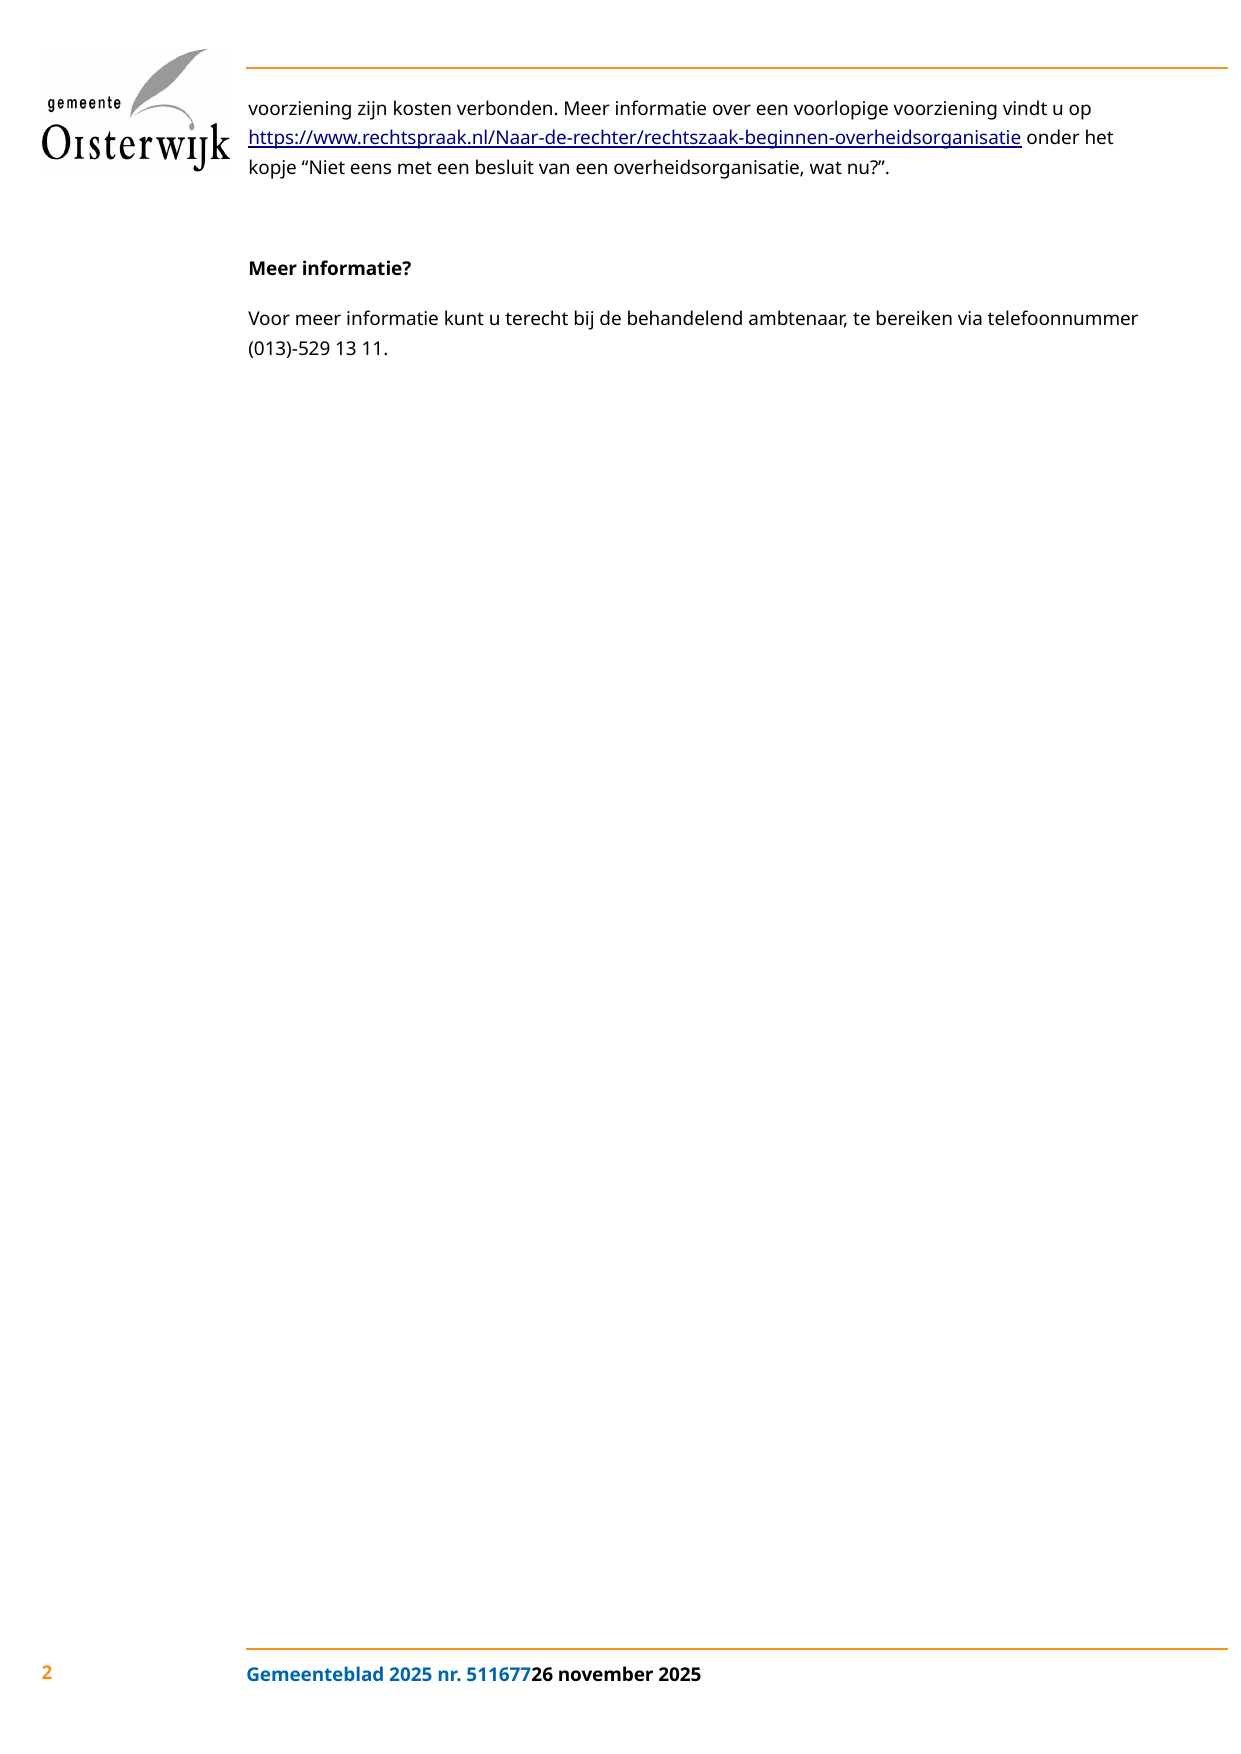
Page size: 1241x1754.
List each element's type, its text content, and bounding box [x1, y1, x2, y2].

text Voor meer informatie kunt u terecht bij de behandelend ambtenaar, te bereiken via telefoonnummer (013)-529 13 11. [248, 305, 1152, 361]
text Meer informatie? [248, 255, 1152, 281]
picture [41, 47, 231, 172]
text voorziening zijn kosten verbonden. Meer informatie over een voorlopige voorziening vindt u op https://www.rechtspraak.nl/Naar-de-rechter/rechtszaak-beginnen-overheidsorganisatie onder het kopje “Niet eens met een besluit van een overheidsorganisatie, wat nu?”. [248, 95, 1152, 180]
